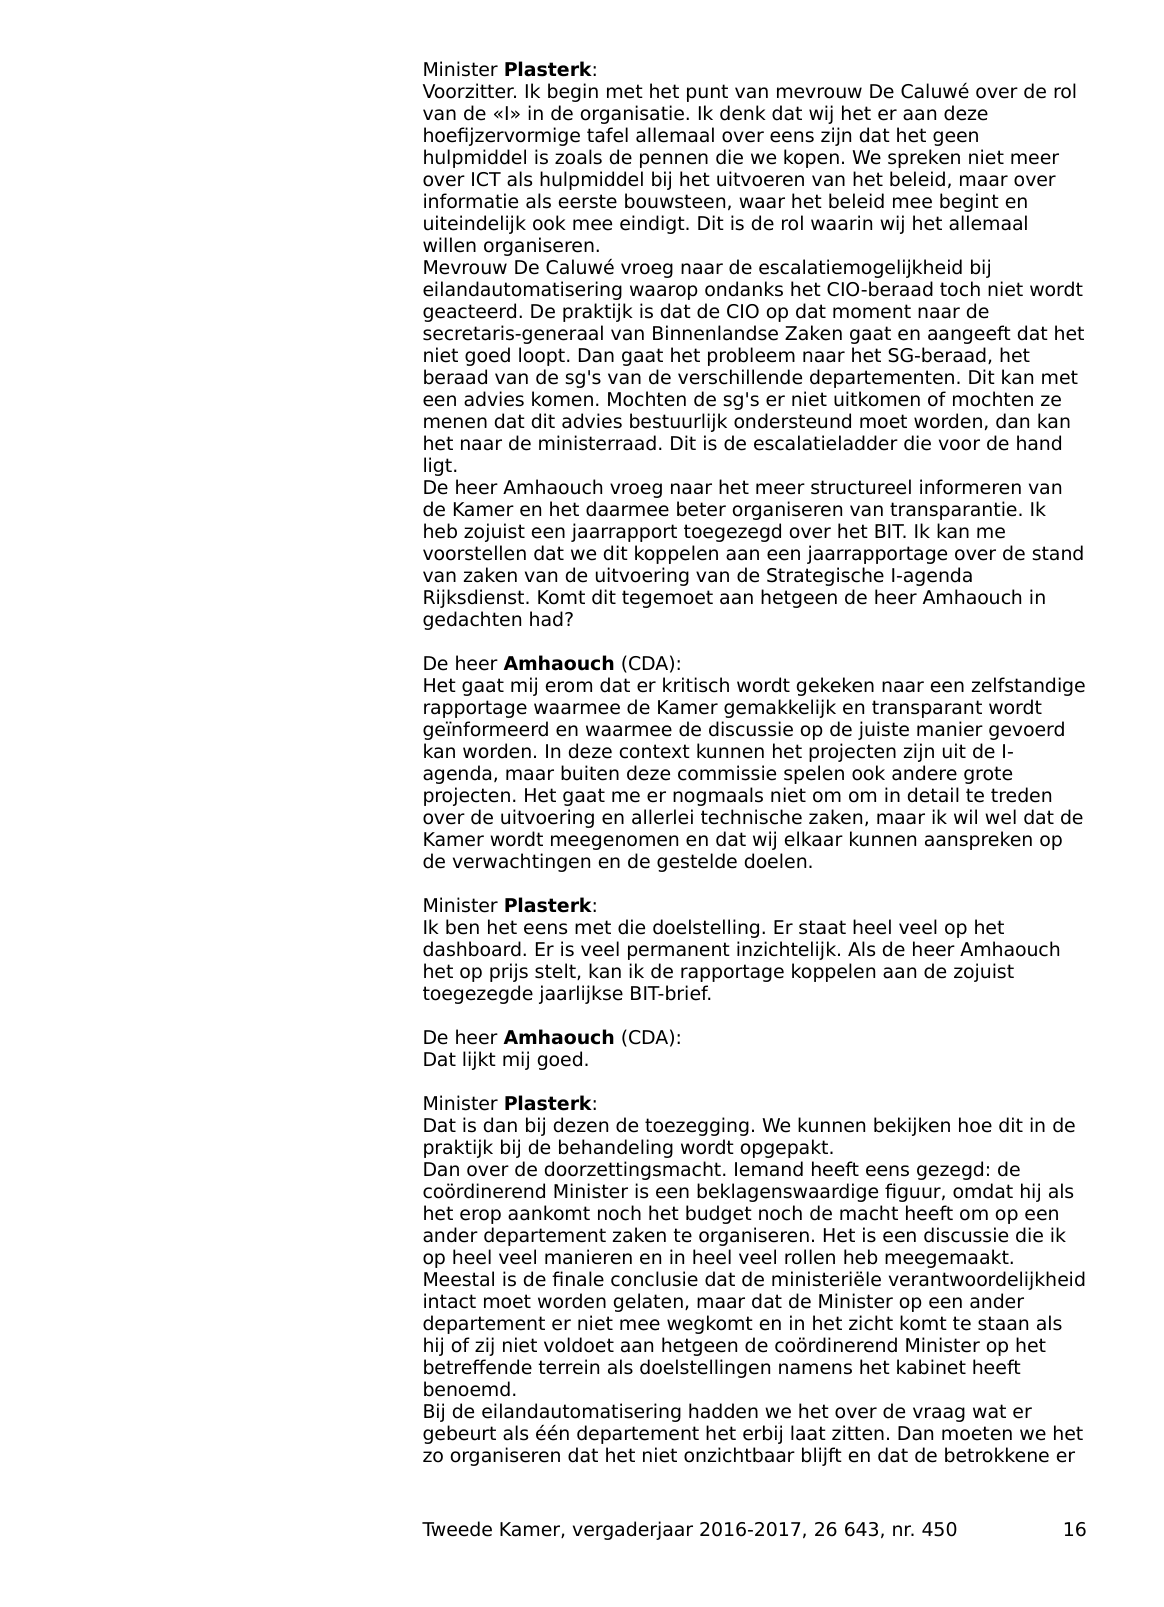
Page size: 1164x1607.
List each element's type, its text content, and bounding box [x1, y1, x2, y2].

text Dan over de doorzettingsmacht. Iemand heeft eens gezegd: de coördinerend Minister is een beklagenswaardige figuur, omdat hij als het erop aankomt noch het budget noch de macht heeft om op een ander departement zaken te organiseren. Het is een discussie die ik op heel veel manieren en in heel veel rollen heb meegemaakt. Meestal is de finale conclusie dat de ministeriële verantwoordelijkheid intact moet worden gelaten, maar dat de Minister op een ander departement er niet mee wegkomt en in het zicht komt te staan als hij of zij niet voldoet aan hetgeen de coördinerend Minister op het betreffende terrein als doelstellingen namens het kabinet heeft benoemd. [422, 1159, 1087, 1401]
text De heer Amhaouch (CDA): [422, 1027, 1087, 1049]
text De heer Amhaouch (CDA): [422, 653, 1087, 675]
text Minister Plasterk: [422, 895, 1087, 917]
text Voorzitter. Ik begin met het punt van mevrouw De Caluwé over de rol van de «I» in de organisatie. Ik denk dat wij het er aan deze hoefijzervormige tafel allemaal over eens zijn dat het geen hulpmiddel is zoals de pennen die we kopen. We spreken niet meer over ICT als hulpmiddel bij het uitvoeren van het beleid, maar over informatie als eerste bouwsteen, waar het beleid mee begint en uiteindelijk ook mee eindigt. Dit is de rol waarin wij het allemaal willen organiseren. [422, 81, 1087, 257]
text Mevrouw De Caluwé vroeg naar de escalatiemogelijkheid bij eilandautomatisering waarop ondanks het CIO-beraad toch niet wordt geacteerd. De praktijk is dat de CIO op dat moment naar de secretaris-generaal van Binnenlandse Zaken gaat en aangeeft dat het niet goed loopt. Dan gaat het probleem naar het SG-beraad, het beraad van de sg's van de verschillende departementen. Dit kan met een advies komen. Mochten de sg's er niet uitkomen of mochten ze menen dat dit advies bestuurlijk ondersteund moet worden, dan kan het naar de ministerraad. Dit is de escalatieladder die voor de hand ligt. [422, 257, 1087, 477]
text Ik ben het eens met die doelstelling. Er staat heel veel op het dashboard. Er is veel permanent inzichtelijk. Als de heer Amhaouch het op prijs stelt, kan ik de rapportage koppelen aan de zojuist toegezegde jaarlijkse BIT-brief. [422, 917, 1087, 1004]
text Minister Plasterk: [422, 59, 1087, 81]
text Dat is dan bij dezen de toezegging. We kunnen bekijken hoe dit in de praktijk bij de behandeling wordt opgepakt. [422, 1115, 1087, 1159]
text Bij de eilandautomatisering hadden we het over de vraag wat er gebeurt als één departement het erbij laat zitten. Dan moeten we het zo organiseren dat het niet onzichtbaar blijft en dat de betrokkene er [422, 1401, 1087, 1467]
text Het gaat mij erom dat er kritisch wordt gekeken naar een zelfstandige rapportage waarmee de Kamer gemakkelijk en transparant wordt geïnformeerd en waarmee de discussie op de juiste manier gevoerd kan worden. In deze context kunnen het projecten zijn uit de I-agenda, maar buiten deze commissie spelen ook andere grote projecten. Het gaat me er nogmaals niet om om in detail te treden over de uitvoering en allerlei technische zaken, maar ik wil wel dat de Kamer wordt meegenomen en dat wij elkaar kunnen aanspreken op de verwachtingen en de gestelde doelen. [422, 675, 1087, 872]
text De heer Amhaouch vroeg naar het meer structureel informeren van de Kamer en het daarmee beter organiseren van transparantie. Ik heb zojuist een jaarrapport toegezegd over het BIT. Ik kan me voorstellen dat we dit koppelen aan een jaarrapportage over de stand van zaken van de uitvoering van de Strategische I-agenda Rijksdienst. Komt dit tegemoet aan hetgeen de heer Amhaouch in gedachten had? [422, 477, 1087, 631]
text Minister Plasterk: [422, 1093, 1087, 1115]
text Dat lijkt mij goed. [422, 1049, 1087, 1071]
